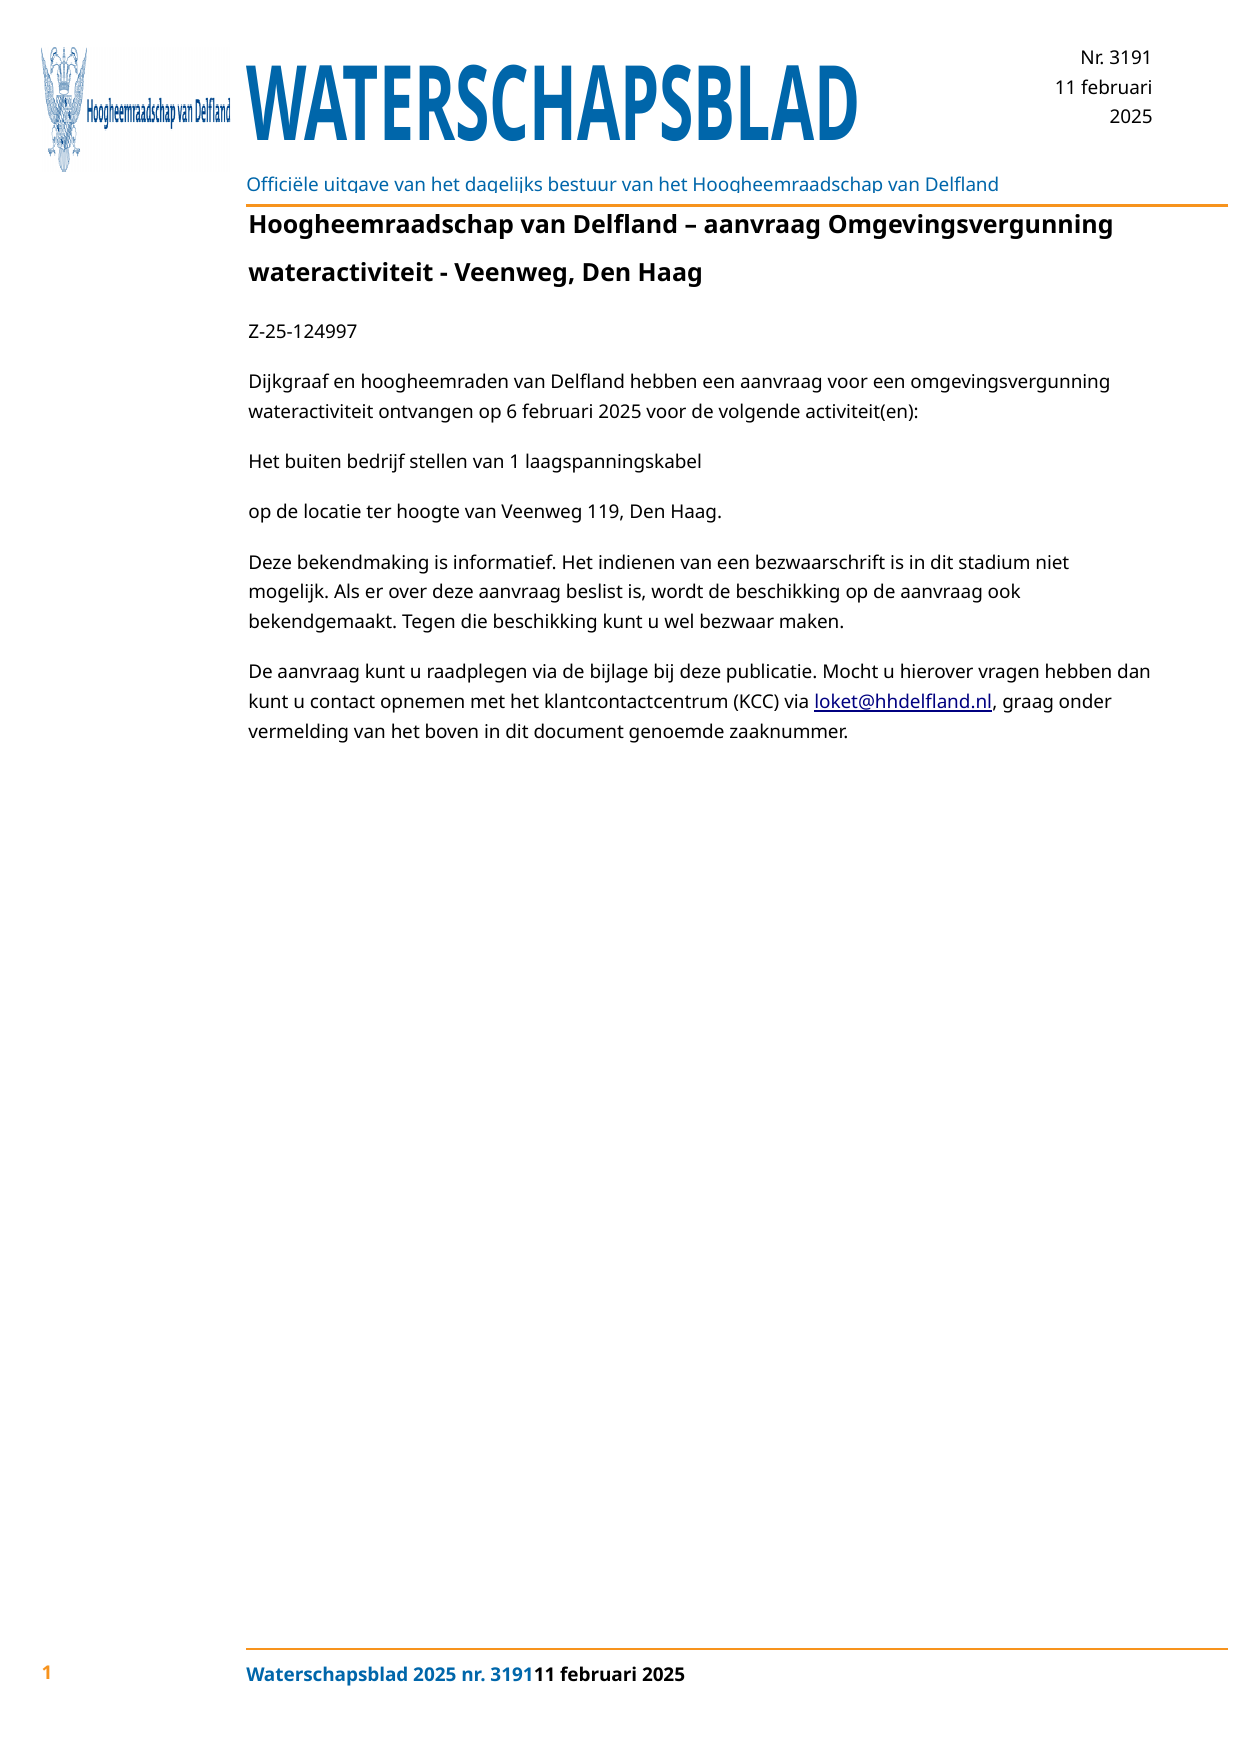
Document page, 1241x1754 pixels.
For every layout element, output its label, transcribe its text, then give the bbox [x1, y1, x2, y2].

text Dijkgraaf en hoogheemraden van Delfland hebben een aanvraag voor een omgevingsvergunning wateractiviteit ontvangen op 6 februari 2025 voor de volgende activiteit(en): [248, 368, 1152, 424]
text Deze bekendmaking is informatief. Het indienen van een bezwaarschrift is in dit stadium niet mogelijk. Als er over deze aanvraag beslist is, wordt de beschikking op de aanvraag ook bekendgemaakt. Tegen die beschikking kunt u wel bezwaar maken. [248, 549, 1152, 634]
picture [41, 47, 231, 172]
text Z-25-124997 [248, 318, 1152, 344]
text De aanvraag kunt u raadplegen via de bijlage bij deze publicatie. Mocht u hierover vragen hebben dan kunt u contact opnemen met het klantcontactcentrum (KCC) via loket@hhdelfland.nl, graag onder vermelding van het boven in dit document genoemde zaaknummer. [248, 659, 1152, 744]
text Het buiten bedrijf stellen van 1 laagspanningskabel [248, 448, 1152, 474]
text Hoogheemraadschap van Delfland – aanvraag Omgevingsvergunning wateractiviteit - Veenweg, Den Haag [248, 207, 1152, 288]
text op de locatie ter hoogte van Veenweg 119, Den Haag. [248, 499, 1152, 524]
